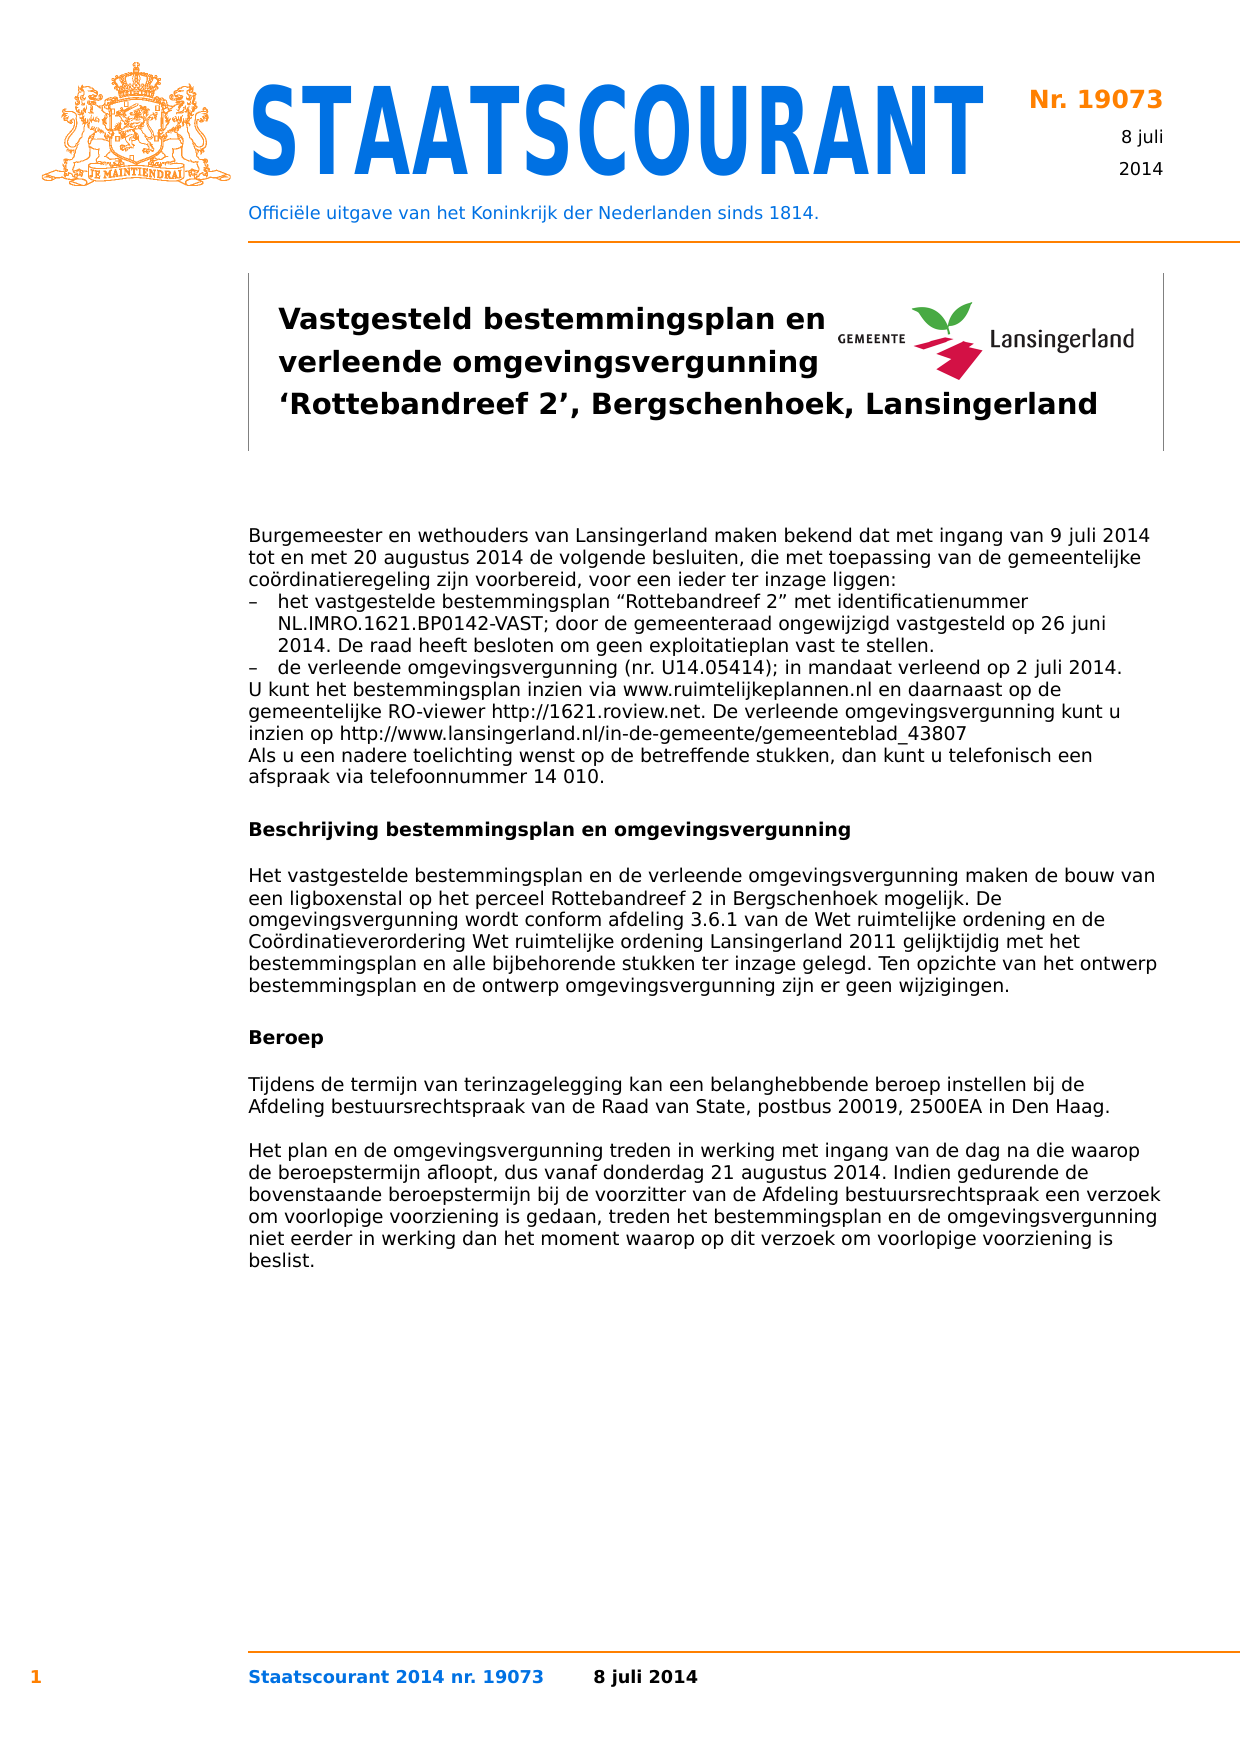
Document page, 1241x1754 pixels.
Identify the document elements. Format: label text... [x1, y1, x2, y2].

table_cell Officiële uitgave van het Koninkrijk der Nederlanden sinds 1814. [248, 203, 1240, 241]
table_header Nr. 19073 [998, 62, 1240, 121]
text Het vastgestelde bestemmingsplan en de verleende omgevingsvergunning maken de bouw van een ligboxenstal op het perceel Rottebandreef 2 in Bergschenhoek mogelijk. De omgevingsvergunning wordt conform afdeling 3.6.1 van de Wet ruimtelijke ordening en de Coördinatieverordering Wet ruimtelijke ordening Lansingerland 2011 gelijktijdig met het bestemmingsplan en alle bijbehorende stukken ter inzage gelegd. Ten opzichte van het ontwerp bestemmingsplan en de ontwerp omgevingsvergunning zijn er geen wijzigingen. [248, 865, 1163, 997]
subtitle Beroep [248, 1027, 1163, 1049]
picture [41, 62, 231, 186]
table_cell 8 juli [998, 121, 1240, 153]
text Het plan en de omgevingsvergunning treden in werking met ingang van de dag na die waarop de beroepstermijn afloopt, dus vanaf donderdag 21 augustus 2014. Indien gedurende de bovenstaande beroepstermijn bij de voorzitter van de Afdeling bestuursrechtspraak een verzoek om voorlopige voorziening is gedaan, treden het bestemmingsplan en de omgevingsvergunning niet eerder in werking dan het moment waarop op dit verzoek om voorlopige voorziening is beslist. [248, 1140, 1163, 1272]
table_header [25, 62, 248, 241]
text – het vastgestelde bestemmingsplan “Rottebandreef 2” met identificatienummer NL.IMRO.1621.BP0142-VAST; door de gemeenteraad ongewijzigd vastgesteld op 26 juni 2014. De raad heeft besloten om geen exploitatieplan vast te stellen. [248, 591, 1163, 657]
subtitle Beschrijving bestemmingsplan en omgevingsvergunning [248, 818, 1163, 840]
text Tijdens de termijn van terinzagelegging kan een belanghebbende beroep instellen bij de Afdeling bestuursrechtspraak van de Raad van State, postbus 20019, 2500EA in Den Haag. [248, 1074, 1163, 1118]
text – de verleende omgevingsvergunning (nr. U14.05414); in mandaat verleend op 2 juli 2014. [248, 657, 1163, 678]
picture [838, 302, 1134, 380]
text Als u een nadere toelichting wenst op de betreffende stukken, dan kunt u telefonisch een afspraak via telefoonnummer 14 010. [248, 744, 1163, 788]
table_cell 2014 [998, 153, 1240, 203]
text Burgemeester en wethouders van Lansingerland maken bekend dat met ingang van 9 juli 2014 tot en met 20 augustus 2014 de volgende besluiten, die met toepassing van de gemeentelijke coördinatieregeling zijn voorbereid, voor een ieder ter inzage liggen: [248, 525, 1163, 591]
subtitle Vastgesteld bestemmingsplan en verleende omgevingsvergunning ‘Rottebandreef 2’, Bergschenhoek, Lansingerland [249, 273, 1163, 451]
text U kunt het bestemmingsplan inzien via www.ruimtelijkeplannen.nl en daarnaast op de gemeentelijke RO-viewer http://1621.roview.net. De verleende omgevingsvergunning kunt u inzien op http://www.lansingerland.nl/in-de-gemeente/gemeenteblad_43807 [248, 678, 1163, 744]
table_header STAATSCOURANT [248, 62, 998, 203]
